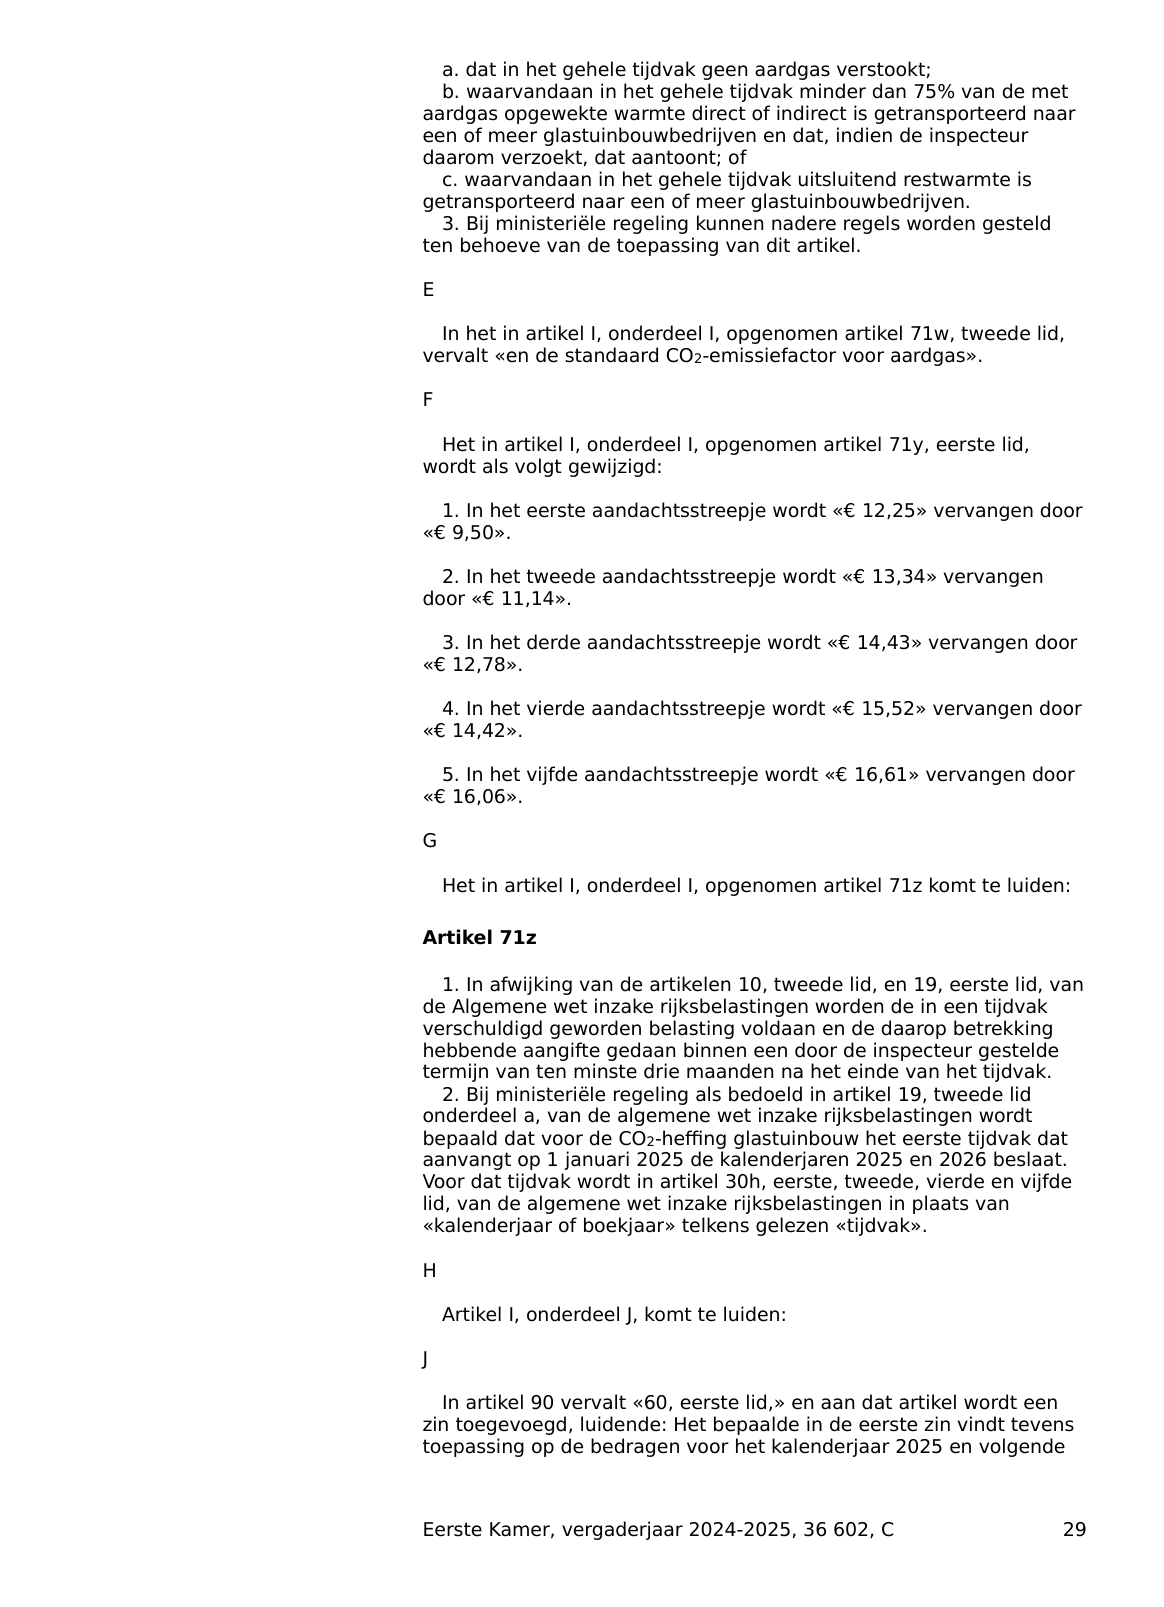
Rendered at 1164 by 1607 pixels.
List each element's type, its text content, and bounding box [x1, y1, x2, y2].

text 3. In het derde aandachtsstreepje wordt «€ 14,43» vervangen door «€ 12,78». [422, 632, 1087, 676]
text 2. In het tweede aandachtsstreepje wordt «€ 13,34» vervangen door «€ 11,14». [422, 566, 1087, 610]
text Het in artikel I, onderdeel I, opgenomen artikel 71y, eerste lid, wordt als volgt gewijzigd: [422, 433, 1087, 477]
text Artikel I, onderdeel J, komt te luiden: [422, 1304, 1087, 1326]
text H [422, 1259, 1087, 1281]
text 3. Bij ministeriële regeling kunnen nadere regels worden gesteld ten behoeve van de toepassing van dit artikel. [422, 213, 1087, 257]
text G [422, 830, 1087, 852]
text 1. In afwijking van de artikelen 10, tweede lid, en 19, eerste lid, van de Algemene wet inzake rijksbelastingen worden de in een tijdvak verschuldigd geworden belasting voldaan en de daarop betrekking hebbende aangifte gedaan binnen een door de inspecteur gestelde termijn van ten minste drie maanden na het einde van het tijdvak. [422, 973, 1087, 1083]
text 1. In het eerste aandachtsstreepje wordt «€ 12,25» vervangen door «€ 9,50». [422, 500, 1087, 544]
text a. dat in het gehele tijdvak geen aardgas verstookt; [422, 59, 1087, 81]
text In artikel 90 vervalt «60, eerste lid,» en aan dat artikel wordt een zin toegevoegd, luidende: Het bepaalde in de eerste zin vindt tevens toepassing op de bedragen voor het kalenderjaar 2025 en volgende [422, 1392, 1087, 1458]
text 2. Bij ministeriële regeling als bedoeld in artikel 19, tweede lid onderdeel a, van de algemene wet inzake rijksbelastingen wordt bepaald dat voor de CO2-heffing glastuinbouw het eerste tijdvak dat aanvangt op 1 januari 2025 de kalenderjaren 2025 en 2026 beslaat. Voor dat tijdvak wordt in artikel 30h, eerste, tweede, vierde en vijfde lid, van de algemene wet inzake rijksbelastingen in plaats van «kalenderjaar of boekjaar» telkens gelezen «tijdvak». [422, 1083, 1087, 1237]
text In het in artikel I, onderdeel I, opgenomen artikel 71w, tweede lid, vervalt «en de standaard CO2-emissiefactor voor aardgas». [422, 323, 1087, 367]
text F [422, 389, 1087, 411]
text J [422, 1348, 1087, 1370]
text 4. In het vierde aandachtsstreepje wordt «€ 15,52» vervangen door «€ 14,42». [422, 698, 1087, 742]
text b. waarvandaan in het gehele tijdvak minder dan 75% van de met aardgas opgewekte warmte direct of indirect is getransporteerd naar een of meer glastuinbouwbedrijven en dat, indien de inspecteur daarom verzoekt, dat aantoont; of [422, 81, 1087, 169]
text Het in artikel I, onderdeel I, opgenomen artikel 71z komt te luiden: [422, 874, 1087, 897]
subtitle Artikel 71z [422, 927, 1087, 948]
text c. waarvandaan in het gehele tijdvak uitsluitend restwarmte is getransporteerd naar een of meer glastuinbouwbedrijven. [422, 169, 1087, 213]
text 5. In het vijfde aandachtsstreepje wordt «€ 16,61» vervangen door «€ 16,06». [422, 764, 1087, 808]
text E [422, 279, 1087, 301]
